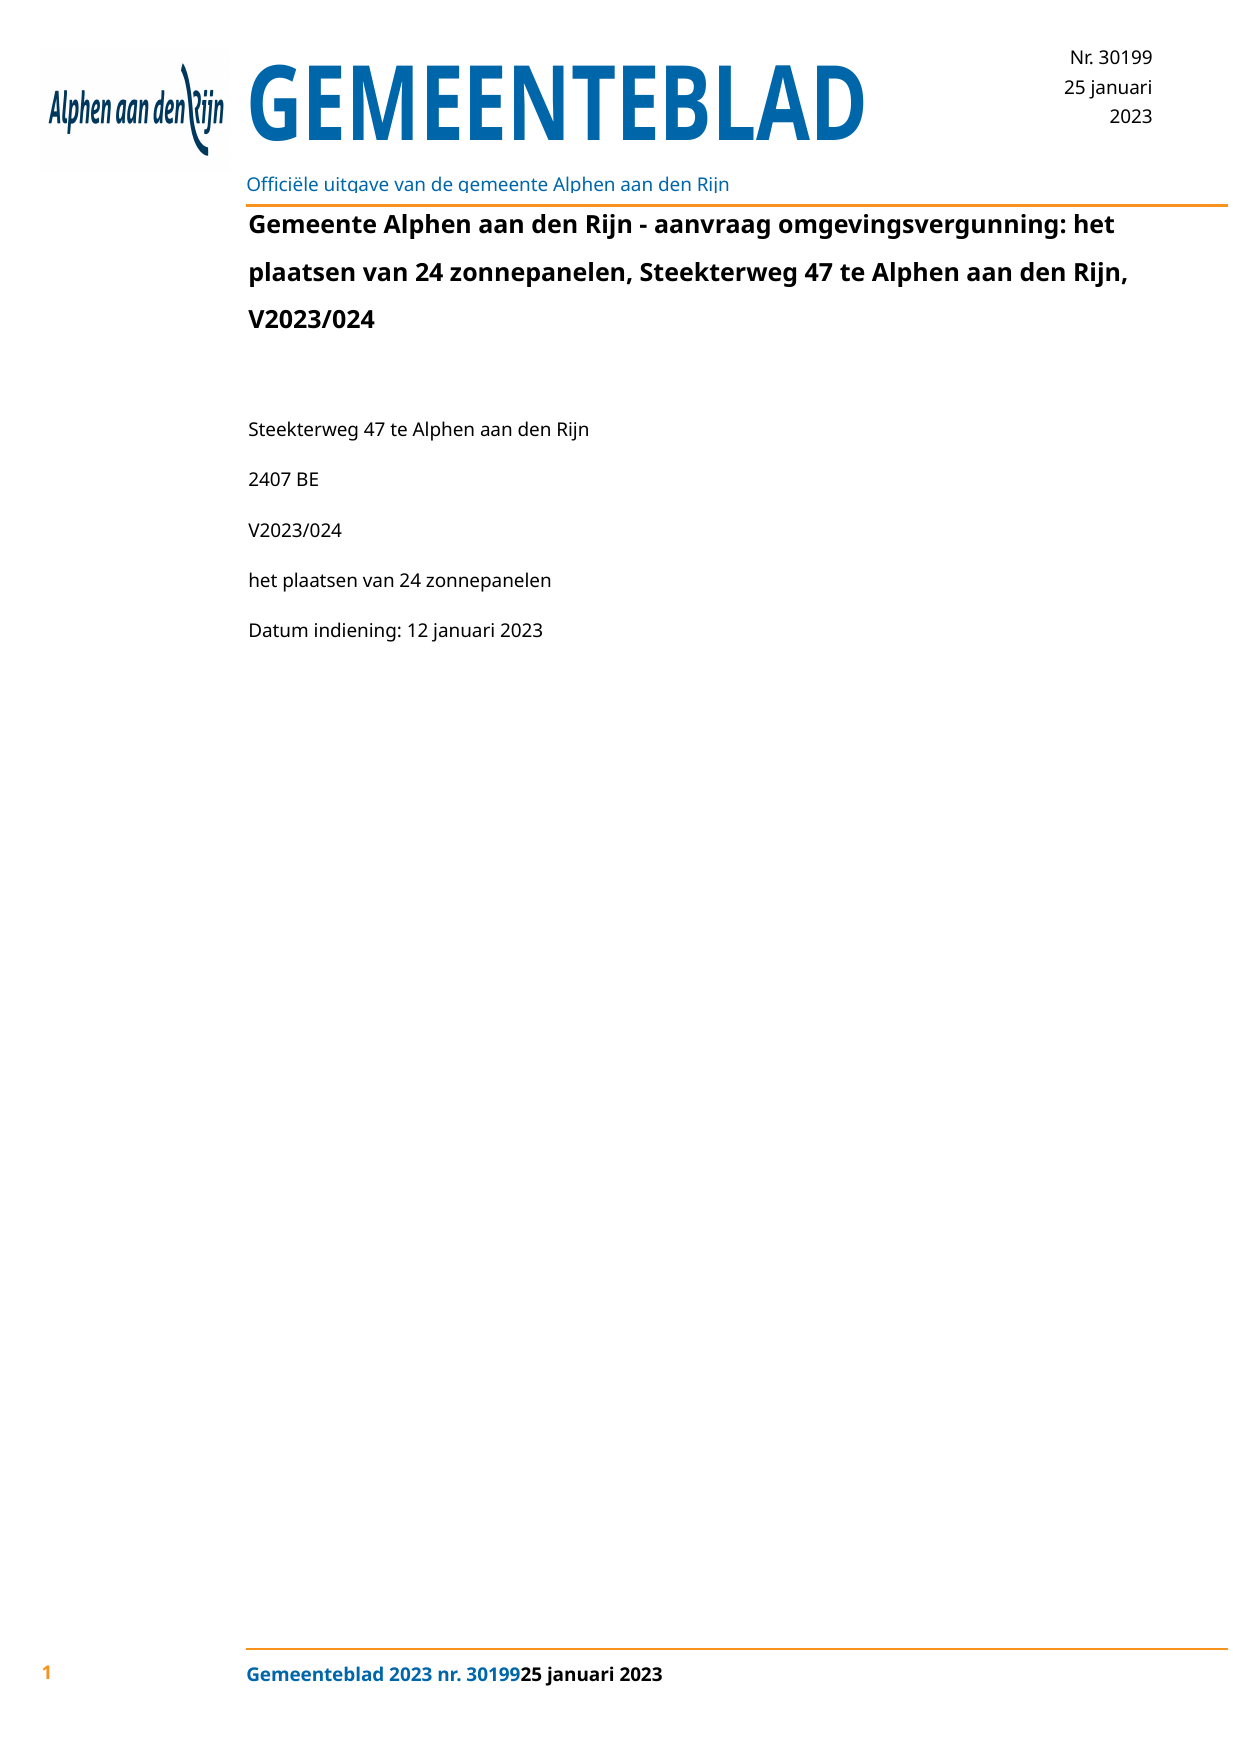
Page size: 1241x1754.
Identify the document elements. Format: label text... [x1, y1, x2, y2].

text het plaatsen van 24 zonnepanelen [248, 567, 1152, 593]
text 2407 BE [248, 466, 1152, 492]
text Steekterweg 47 te Alphen aan den Rijn [248, 416, 1152, 442]
text Datum indiening: 12 januari 2023 [248, 618, 1152, 643]
text V2023/024 [248, 517, 1152, 542]
text Gemeente Alphen aan den Rijn - aanvraag omgevingsvergunning: het plaatsen van 24 zonnepanelen, Steekterweg 47 te Alphen aan den Rijn, V2023/024 [248, 207, 1152, 336]
picture [41, 47, 231, 172]
